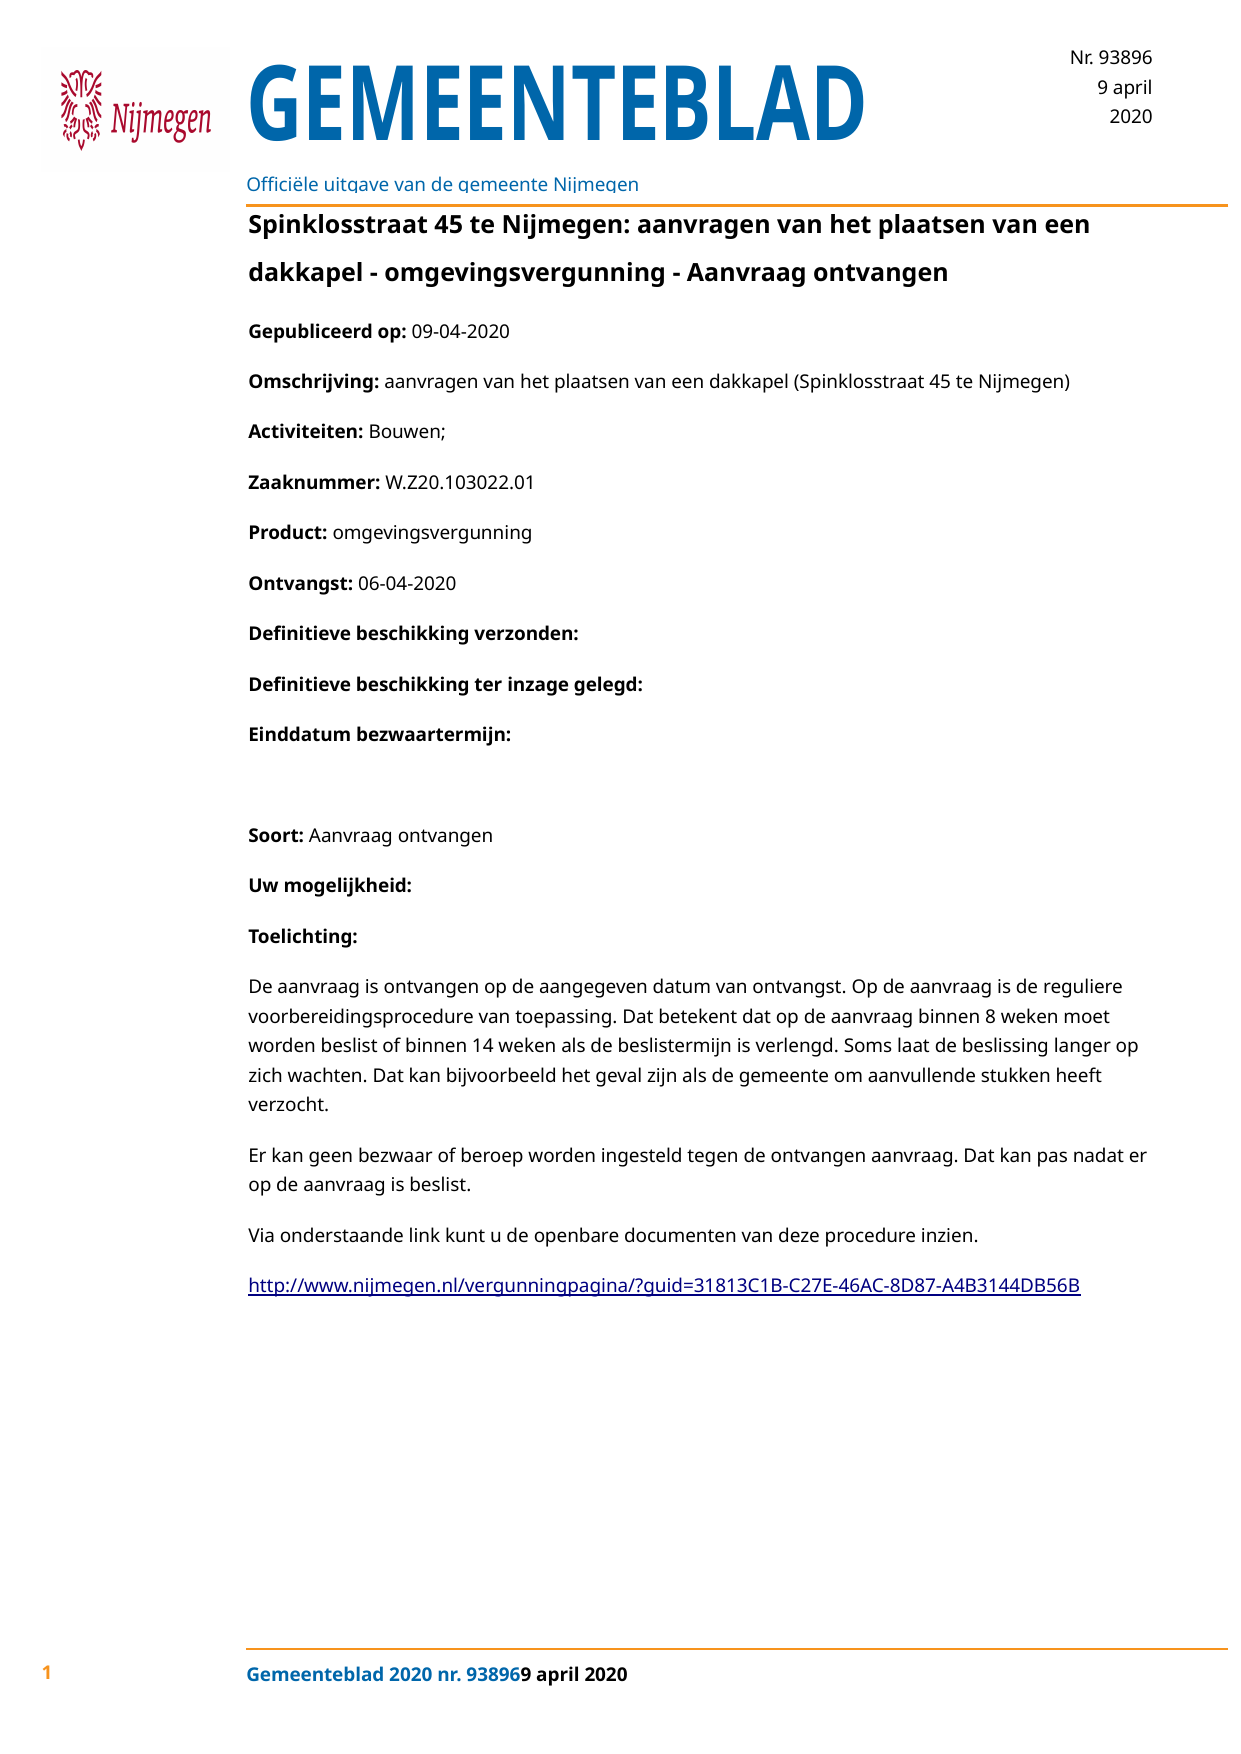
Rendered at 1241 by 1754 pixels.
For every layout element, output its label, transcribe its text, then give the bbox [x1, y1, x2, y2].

text Einddatum bezwaartermijn: [248, 721, 1152, 747]
picture [41, 47, 231, 172]
text Er kan geen bezwaar of beroep worden ingesteld tegen de ontvangen aanvraag. Dat kan pas nadat er op de aanvraag is beslist. [248, 1142, 1152, 1197]
text Product: omgevingsvergunning [248, 519, 1152, 545]
text Toelichting: [248, 923, 1152, 949]
text De aanvraag is ontvangen op de aangegeven datum van ontvangst. Op de aanvraag is de reguliere voorbereidingsprocedure van toepassing. Dat betekent dat op de aanvraag binnen 8 weken moet worden beslist of binnen 14 weken als de beslistermijn is verlengd. Soms laat de beslissing langer op zich wachten. Dat kan bijvoorbeeld het geval zijn als de gemeente om aanvullende stukken heeft verzocht. [248, 973, 1152, 1117]
text Definitieve beschikking ter inzage gelegd: [248, 671, 1152, 697]
text Uw mogelijkheid: [248, 872, 1152, 898]
text Definitieve beschikking verzonden: [248, 620, 1152, 646]
text Omschrijving: aanvragen van het plaatsen van een dakkapel (Spinklosstraat 45 te Nijmegen) [248, 368, 1152, 394]
text Ontvangst: 06-04-2020 [248, 570, 1152, 596]
text Soort: Aanvraag ontvangen [248, 822, 1152, 848]
text Gepubliceerd op: 09-04-2020 [248, 318, 1152, 344]
text Via onderstaande link kunt u de openbare documenten van deze procedure inzien. [248, 1222, 1152, 1248]
text Spinklosstraat 45 te Nijmegen: aanvragen van het plaatsen van een dakkapel - omgevingsvergunning - Aanvraag ontvangen [248, 207, 1152, 288]
text Zaaknummer: W.Z20.103022.01 [248, 469, 1152, 495]
text http://www.nijmegen.nl/vergunningpagina/?guid=31813C1B-C27E-46AC-8D87-A4B3144DB56B [248, 1272, 1152, 1298]
text Activiteiten: Bouwen; [248, 419, 1152, 444]
